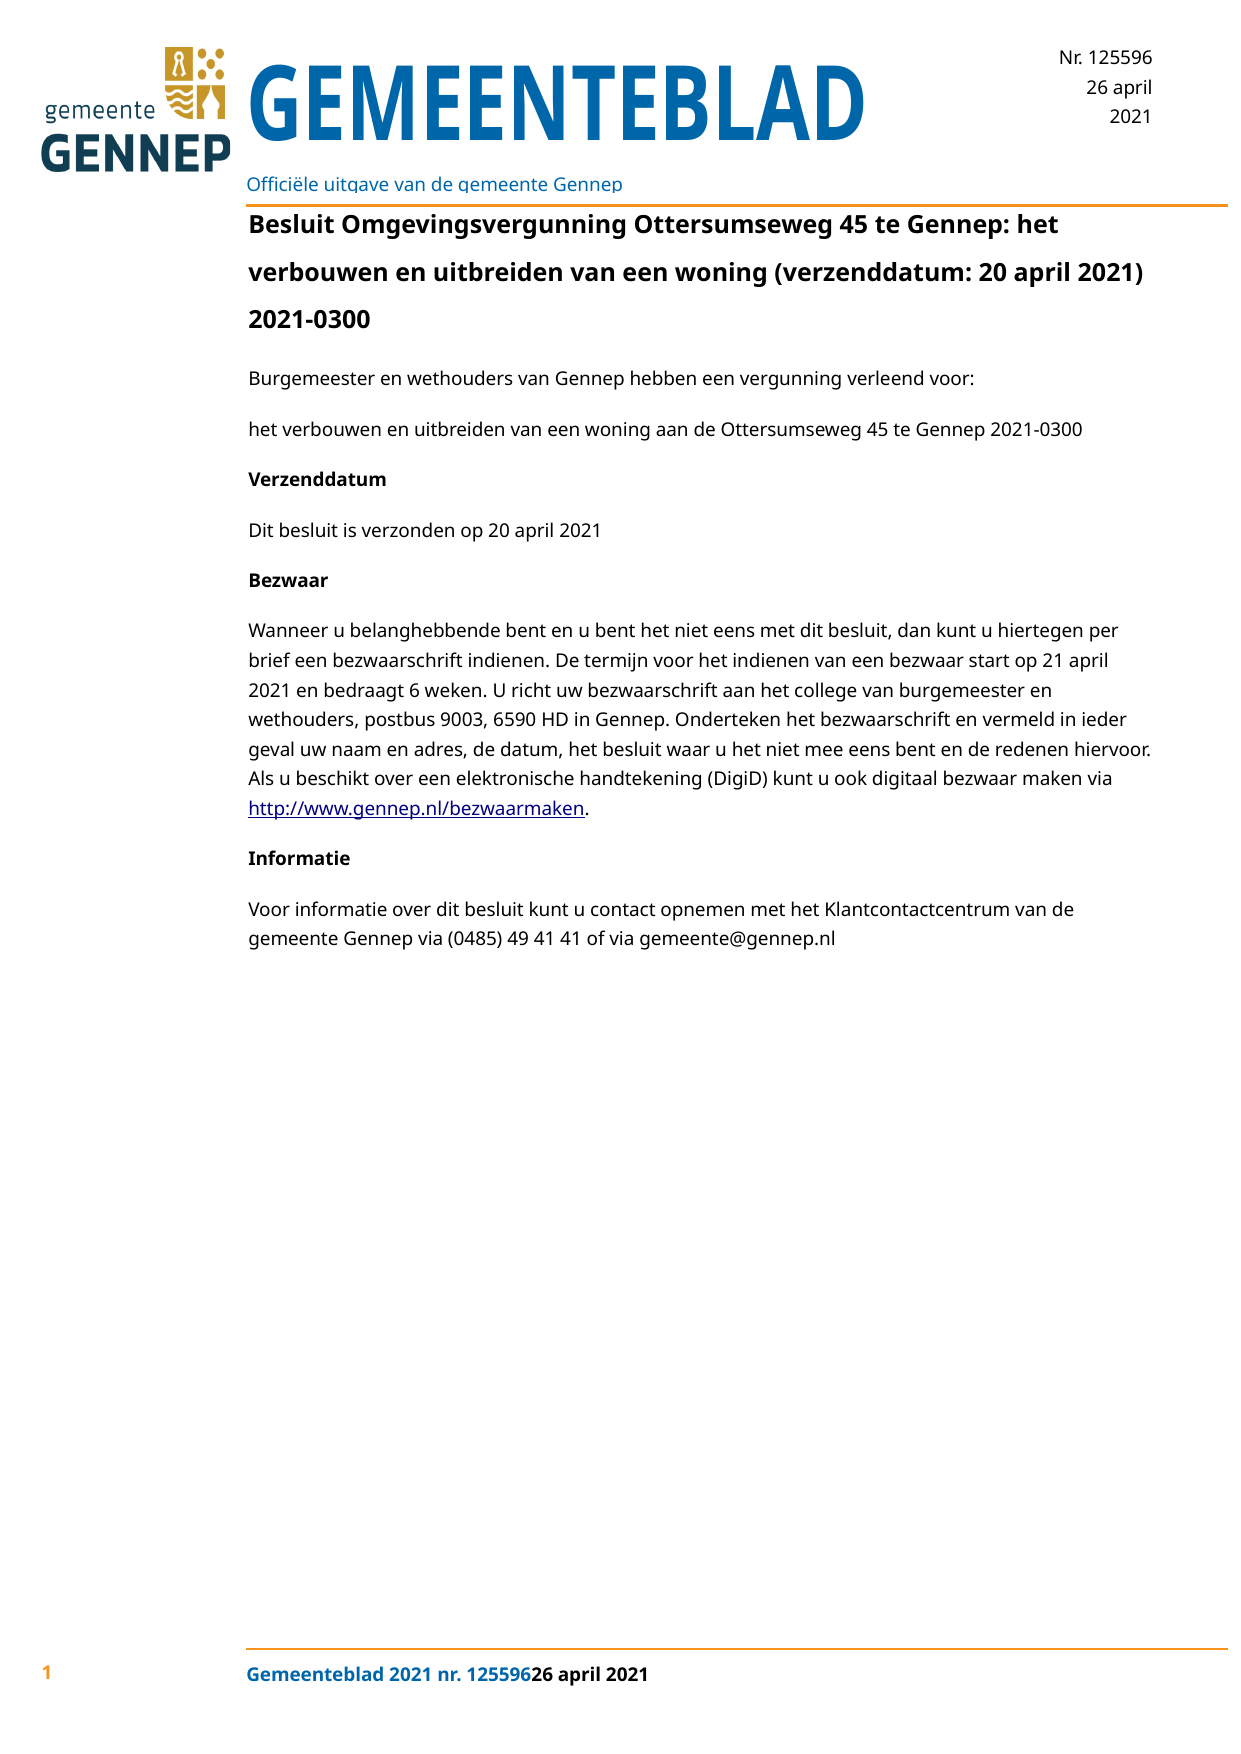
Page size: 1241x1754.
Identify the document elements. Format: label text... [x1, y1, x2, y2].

text Dit besluit is verzonden op 20 april 2021 [248, 517, 1152, 542]
text Wanneer u belanghebbende bent en u bent het niet eens met dit besluit, dan kunt u hiertegen per brief een bezwaarschrift indienen. De termijn voor het indienen van een bezwaar start op 21 april 2021 en bedraagt 6 weken. U richt uw bezwaarschrift aan het college van burgemeester en wethouders, postbus 9003, 6590 HD in Gennep. Onderteken het bezwaarschrift en vermeld in ieder geval uw naam en adres, de datum, het besluit waar u het niet mee eens bent en de redenen hiervoor. Als u beschikt over een elektronische handtekening (DigiD) kunt u ook digitaal bezwaar maken via http://www.gennep.nl/bezwaarmaken. [248, 618, 1152, 821]
picture [41, 47, 231, 172]
text het verbouwen en uitbreiden van een woning aan de Ottersumseweg 45 te Gennep 2021-0300 [248, 416, 1152, 442]
text Bezwaar [248, 567, 1152, 593]
text Verzenddatum [248, 466, 1152, 492]
text Besluit Omgevingsvergunning Ottersumseweg 45 te Gennep: het verbouwen en uitbreiden van een woning (verzenddatum: 20 april 2021) 2021-0300 [248, 207, 1152, 336]
text Informatie [248, 846, 1152, 871]
text Voor informatie over dit besluit kunt u contact opnemen met het Klantcontactcentrum van de gemeente Gennep via (0485) 49 41 41 of via gemeente@gennep.nl [248, 896, 1152, 951]
text Burgemeester en wethouders van Gennep hebben een vergunning verleend voor: [248, 366, 1152, 391]
